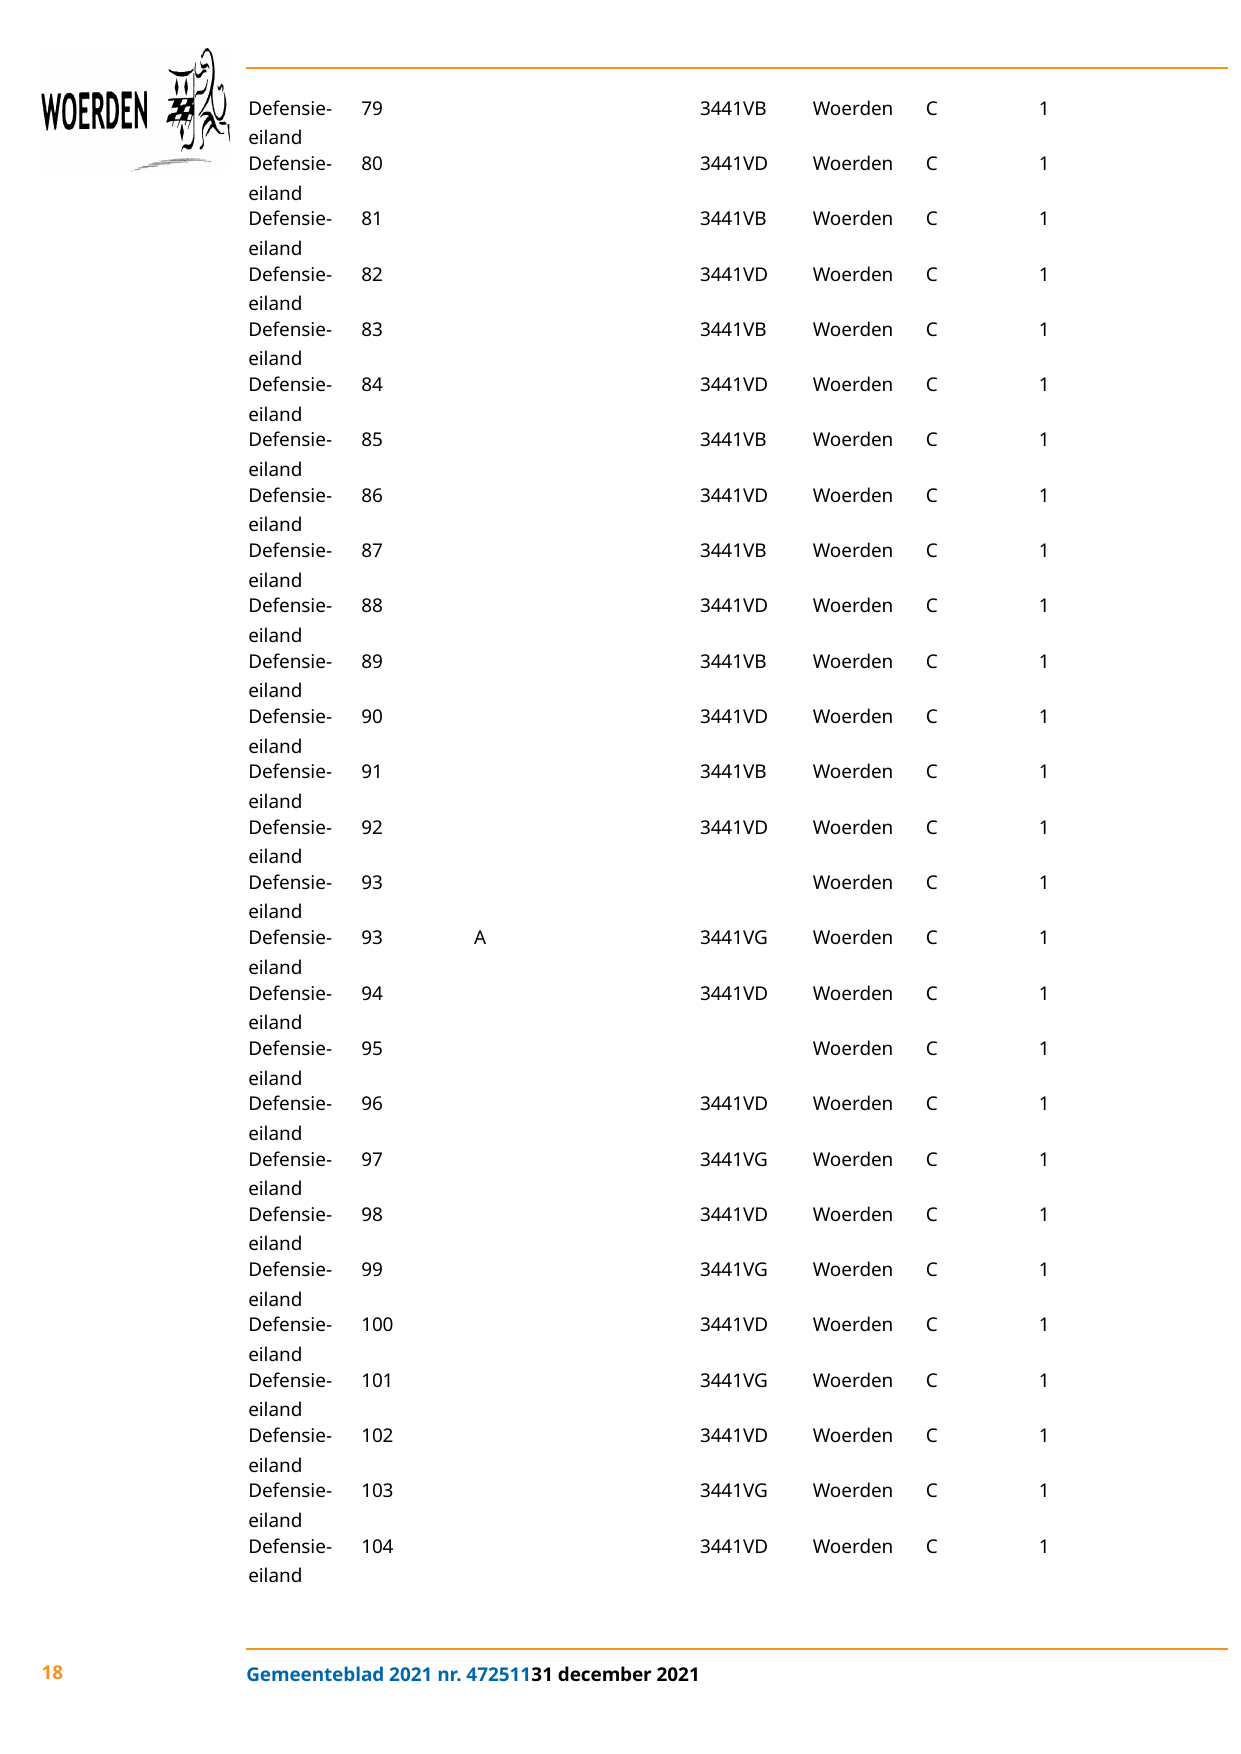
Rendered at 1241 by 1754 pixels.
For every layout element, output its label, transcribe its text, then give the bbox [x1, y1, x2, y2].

table_cell [474, 869, 587, 924]
table_cell [474, 205, 587, 261]
table_cell Defensie-eiland [248, 205, 361, 261]
table_cell [587, 1478, 700, 1533]
table_cell C [926, 980, 1038, 1035]
table_cell [474, 261, 587, 316]
table_cell C [926, 593, 1038, 648]
table_cell 1 [1039, 1312, 1152, 1367]
table_cell [474, 648, 587, 703]
table_cell C [926, 1533, 1038, 1588]
table_cell 1 [1039, 869, 1152, 924]
table_cell 3441VD [700, 1201, 813, 1256]
table_cell [474, 1312, 587, 1367]
table_cell Woerden [813, 1422, 926, 1478]
table_cell [474, 371, 587, 427]
table_cell 95 [361, 1035, 474, 1090]
table_cell 3441VD [700, 371, 813, 427]
table_cell Defensie-eiland [248, 703, 361, 758]
table_cell Woerden [813, 814, 926, 869]
table_cell 98 [361, 1201, 474, 1256]
table_cell 1 [1039, 150, 1152, 205]
table_cell C [926, 427, 1038, 482]
table_cell 80 [361, 150, 474, 205]
table_cell 1 [1039, 1256, 1152, 1312]
table_cell Woerden [813, 703, 926, 758]
table_cell [474, 316, 587, 371]
table_cell 85 [361, 427, 474, 482]
table_cell [587, 537, 700, 593]
table_cell [474, 703, 587, 758]
table_cell 3441VB [700, 648, 813, 703]
table_cell [587, 261, 700, 316]
table_cell C [926, 814, 1038, 869]
table_cell C [926, 95, 1038, 150]
table_cell [474, 1422, 587, 1478]
table_cell C [926, 1312, 1038, 1367]
table_cell C [926, 648, 1038, 703]
table_cell 3441VB [700, 537, 813, 593]
table_cell C [926, 759, 1038, 814]
table_cell Woerden [813, 759, 926, 814]
table_cell C [926, 482, 1038, 537]
table_cell 83 [361, 316, 474, 371]
table_cell C [926, 1035, 1038, 1090]
picture [41, 47, 231, 172]
table_cell Woerden [813, 869, 926, 924]
table_cell 3441VD [700, 261, 813, 316]
table_cell 104 [361, 1533, 474, 1588]
table_cell 100 [361, 1312, 474, 1367]
table_cell [587, 593, 700, 648]
table_cell Defensie-eiland [248, 95, 361, 150]
table_cell Woerden [813, 1312, 926, 1367]
table_cell Defensie-eiland [248, 1367, 361, 1422]
table_cell 89 [361, 648, 474, 703]
table_cell C [926, 150, 1038, 205]
table_cell Defensie-eiland [248, 1312, 361, 1367]
table_cell 79 [361, 95, 474, 150]
table_cell 3441VB [700, 205, 813, 261]
table_cell Woerden [813, 95, 926, 150]
table_cell C [926, 316, 1038, 371]
table_cell 1 [1039, 371, 1152, 427]
table_cell [474, 482, 587, 537]
table_cell 3441VD [700, 980, 813, 1035]
table_cell [474, 759, 587, 814]
table_cell 1 [1039, 648, 1152, 703]
table_cell [587, 648, 700, 703]
table_cell [587, 1312, 700, 1367]
table_cell [474, 593, 587, 648]
table_cell Defensie-eiland [248, 925, 361, 980]
table_cell 1 [1039, 427, 1152, 482]
table_cell 97 [361, 1146, 474, 1201]
table_cell Woerden [813, 150, 926, 205]
table_cell [587, 1201, 700, 1256]
table_cell Woerden [813, 1201, 926, 1256]
table_cell [474, 1201, 587, 1256]
table_cell Woerden [813, 648, 926, 703]
table_cell 1 [1039, 1146, 1152, 1201]
table_cell [587, 1422, 700, 1478]
table_cell 3441VB [700, 95, 813, 150]
table_cell Defensie-eiland [248, 427, 361, 482]
table_cell Defensie-eiland [248, 1090, 361, 1146]
table_cell 1 [1039, 261, 1152, 316]
table_cell Woerden [813, 205, 926, 261]
table_cell Woerden [813, 1090, 926, 1146]
table_cell 3441VD [700, 1312, 813, 1367]
table_cell 82 [361, 261, 474, 316]
table_cell Defensie-eiland [248, 1035, 361, 1090]
table_cell C [926, 703, 1038, 758]
table_cell 1 [1039, 593, 1152, 648]
table_cell 3441VG [700, 1367, 813, 1422]
table_cell C [926, 1256, 1038, 1312]
table_cell 96 [361, 1090, 474, 1146]
table_cell [587, 1256, 700, 1312]
table_cell C [926, 1090, 1038, 1146]
table_cell [587, 150, 700, 205]
table_cell 1 [1039, 980, 1152, 1035]
table_cell C [926, 1478, 1038, 1533]
table_cell C [926, 537, 1038, 593]
table_cell Defensie-eiland [248, 1201, 361, 1256]
table_cell [587, 95, 700, 150]
table_cell [474, 150, 587, 205]
table_cell Defensie-eiland [248, 980, 361, 1035]
table_cell [474, 427, 587, 482]
table_cell 3441VG [700, 1478, 813, 1533]
table_cell Defensie-eiland [248, 814, 361, 869]
table_cell Woerden [813, 593, 926, 648]
table_cell [587, 371, 700, 427]
table_cell Defensie-eiland [248, 482, 361, 537]
table_cell Woerden [813, 427, 926, 482]
table_cell 91 [361, 759, 474, 814]
table_cell Defensie-eiland [248, 1256, 361, 1312]
table_cell [587, 980, 700, 1035]
table_cell Defensie-eiland [248, 1478, 361, 1533]
table_cell Defensie-eiland [248, 371, 361, 427]
table_cell 103 [361, 1478, 474, 1533]
table_cell 90 [361, 703, 474, 758]
table_cell C [926, 1201, 1038, 1256]
table_cell [587, 759, 700, 814]
table_cell Woerden [813, 1146, 926, 1201]
table_cell 1 [1039, 1367, 1152, 1422]
table_cell [587, 482, 700, 537]
table_cell C [926, 1422, 1038, 1478]
table_cell C [926, 371, 1038, 427]
table_cell 102 [361, 1422, 474, 1478]
table_cell [587, 1533, 700, 1588]
table_cell 87 [361, 537, 474, 593]
table_cell 1 [1039, 205, 1152, 261]
table_cell 3441VD [700, 482, 813, 537]
table_cell [587, 1367, 700, 1422]
table_cell 1 [1039, 1422, 1152, 1478]
table_cell 1 [1039, 1201, 1152, 1256]
table_cell [474, 1035, 587, 1090]
table_cell [474, 95, 587, 150]
table_cell 1 [1039, 703, 1152, 758]
table_cell [587, 925, 700, 980]
table_cell Woerden [813, 482, 926, 537]
table_cell C [926, 261, 1038, 316]
table_cell C [926, 869, 1038, 924]
table_cell 3441VD [700, 703, 813, 758]
table_cell 3441VG [700, 925, 813, 980]
table_cell [474, 1146, 587, 1201]
table_cell 1 [1039, 1533, 1152, 1588]
table_cell 101 [361, 1367, 474, 1422]
table_cell Defensie-eiland [248, 593, 361, 648]
table_cell 84 [361, 371, 474, 427]
table_cell Defensie-eiland [248, 1146, 361, 1201]
table_cell Defensie-eiland [248, 150, 361, 205]
table_cell 81 [361, 205, 474, 261]
table_cell 3441VB [700, 759, 813, 814]
table_cell [474, 1256, 587, 1312]
table_cell [587, 205, 700, 261]
table_cell 1 [1039, 537, 1152, 593]
table_cell C [926, 205, 1038, 261]
table_cell Woerden [813, 980, 926, 1035]
table_cell Woerden [813, 316, 926, 371]
table_cell [474, 1533, 587, 1588]
table_cell 93 [361, 925, 474, 980]
table_cell [474, 537, 587, 593]
table_cell [587, 869, 700, 924]
table_cell 1 [1039, 316, 1152, 371]
table_cell Woerden [813, 1533, 926, 1588]
table_cell 94 [361, 980, 474, 1035]
table_cell 3441VD [700, 814, 813, 869]
table_cell C [926, 1146, 1038, 1201]
table_cell 93 [361, 869, 474, 924]
table_cell 92 [361, 814, 474, 869]
table_cell 1 [1039, 95, 1152, 150]
table_cell A [474, 925, 587, 980]
table_cell [587, 316, 700, 371]
table_cell Defensie-eiland [248, 261, 361, 316]
table_cell [587, 427, 700, 482]
table_cell [700, 1035, 813, 1090]
table_cell [474, 1478, 587, 1533]
table_cell Woerden [813, 925, 926, 980]
table_cell [587, 1035, 700, 1090]
table_cell 1 [1039, 1090, 1152, 1146]
table_cell 3441VD [700, 593, 813, 648]
table_cell 1 [1039, 482, 1152, 537]
table_cell 3441VG [700, 1256, 813, 1312]
table_cell [474, 1367, 587, 1422]
table_cell 99 [361, 1256, 474, 1312]
table_cell 3441VG [700, 1146, 813, 1201]
table_cell 3441VD [700, 1533, 813, 1588]
table_cell Woerden [813, 1256, 926, 1312]
table_cell Defensie-eiland [248, 869, 361, 924]
table_cell 1 [1039, 814, 1152, 869]
table_cell [587, 814, 700, 869]
table_cell Defensie-eiland [248, 648, 361, 703]
table_cell [587, 1146, 700, 1201]
table_cell [700, 869, 813, 924]
table_cell [587, 703, 700, 758]
table_cell Woerden [813, 1035, 926, 1090]
table_cell C [926, 1367, 1038, 1422]
table_cell [474, 980, 587, 1035]
table_cell Defensie-eiland [248, 316, 361, 371]
table_cell Defensie-eiland [248, 1533, 361, 1588]
table_cell 3441VB [700, 427, 813, 482]
table_cell 3441VD [700, 1422, 813, 1478]
table_cell 1 [1039, 925, 1152, 980]
table_cell 88 [361, 593, 474, 648]
table_cell [587, 1090, 700, 1146]
table_cell Woerden [813, 1367, 926, 1422]
table_cell Woerden [813, 537, 926, 593]
table_cell 1 [1039, 1478, 1152, 1533]
table_cell 1 [1039, 759, 1152, 814]
table_cell 86 [361, 482, 474, 537]
table_cell 3441VD [700, 150, 813, 205]
table_cell 1 [1039, 1035, 1152, 1090]
table_cell 3441VD [700, 1090, 813, 1146]
table_cell Woerden [813, 261, 926, 316]
table_cell Defensie-eiland [248, 759, 361, 814]
table_cell Woerden [813, 371, 926, 427]
table_cell Woerden [813, 1478, 926, 1533]
table_cell 3441VB [700, 316, 813, 371]
table_cell [474, 1090, 587, 1146]
table_cell C [926, 925, 1038, 980]
table_cell [474, 814, 587, 869]
table_cell Defensie-eiland [248, 1422, 361, 1478]
table_cell Defensie-eiland [248, 537, 361, 593]
